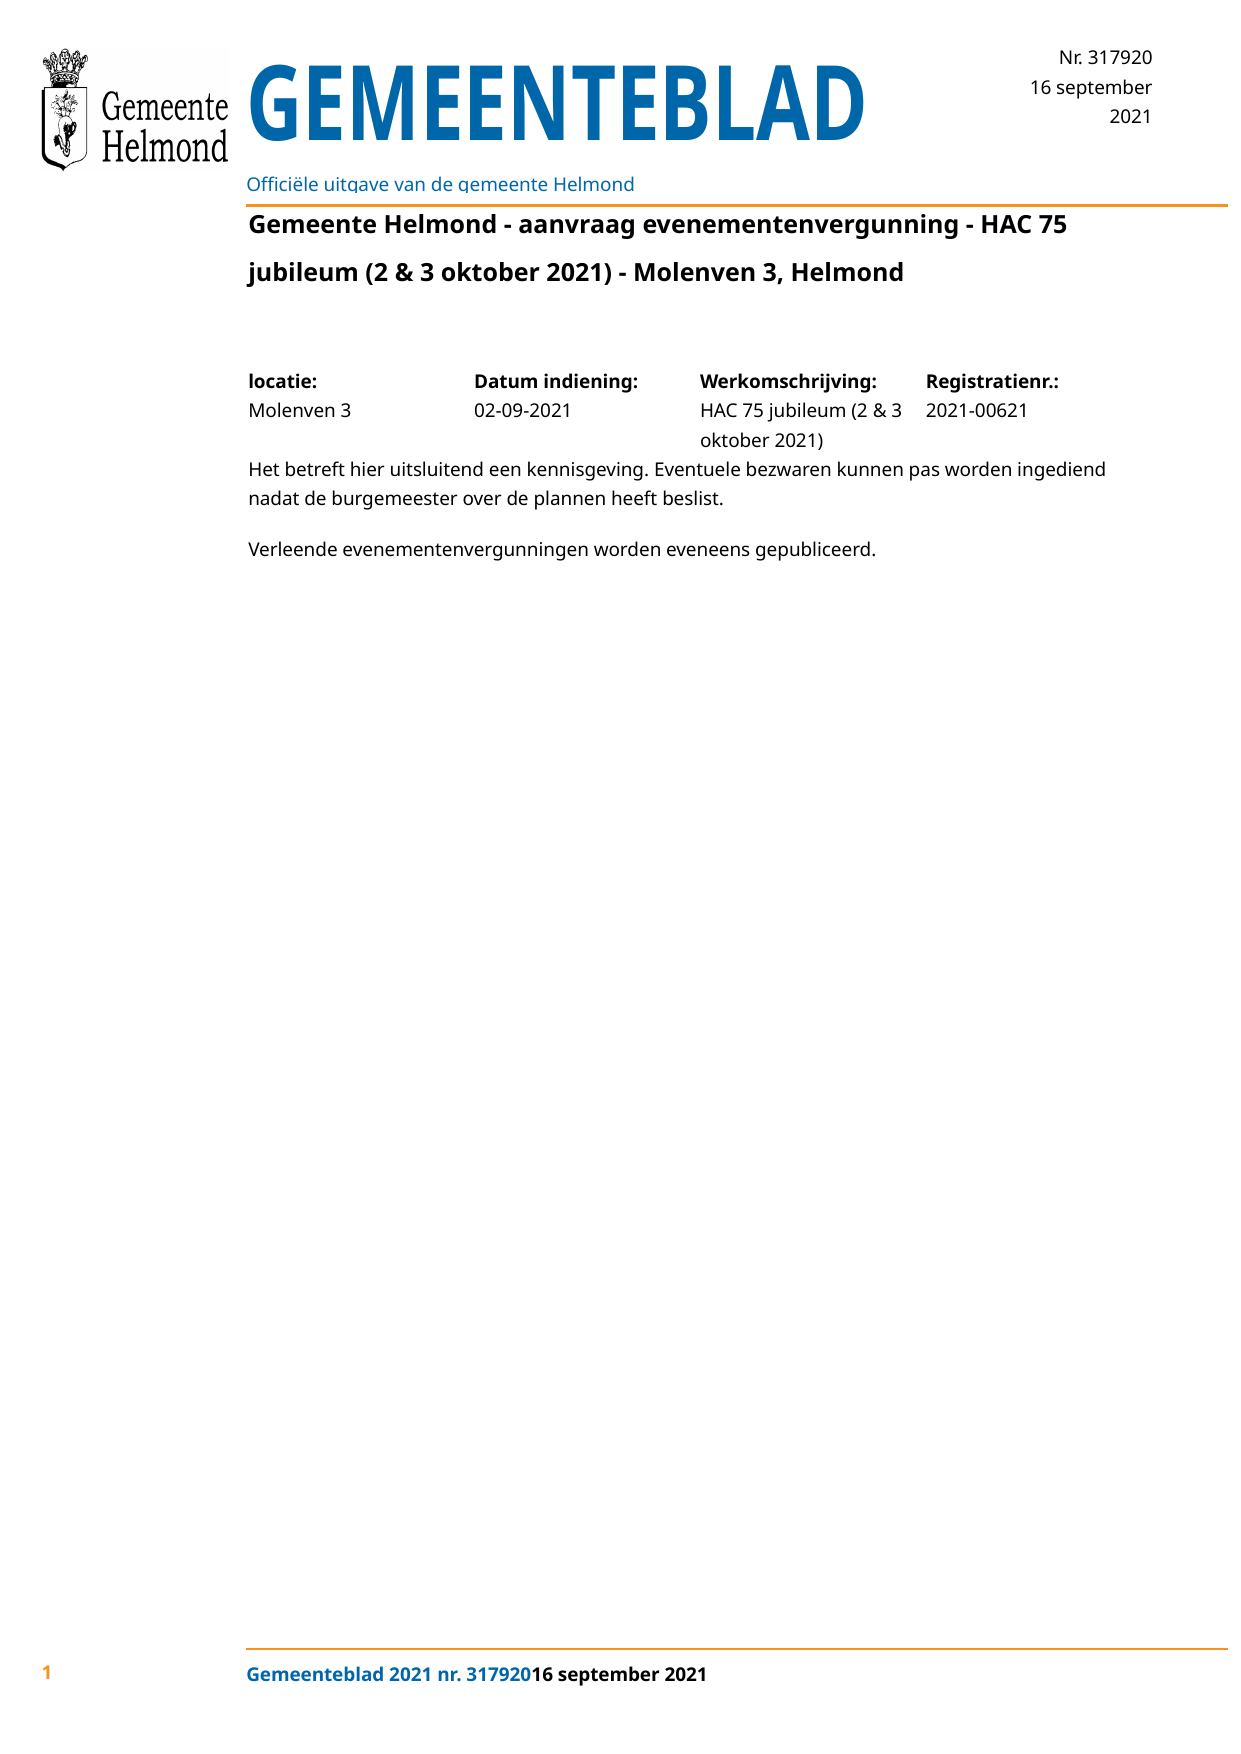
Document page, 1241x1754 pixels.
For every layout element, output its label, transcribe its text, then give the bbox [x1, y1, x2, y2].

table_header locatie: [248, 369, 474, 394]
table_header 2021-00621 [926, 398, 1152, 453]
text Verleende evenementenvergunningen worden eveneens gepubliceerd. [248, 536, 1152, 562]
picture [41, 47, 231, 172]
table_header HAC 75 jubileum (2 & 3 oktober 2021) [700, 398, 926, 453]
table_header Registratienr.: [926, 369, 1152, 394]
table_header Werkomschrijving: [700, 369, 926, 394]
table_header Molenven 3 [248, 398, 474, 453]
table_header 02-09-2021 [474, 398, 700, 453]
text Gemeente Helmond - aanvraag evenementenvergunning - HAC 75 jubileum (2 & 3 oktober 2021) - Molenven 3, Helmond [248, 207, 1152, 288]
table_header Datum indiening: [474, 369, 700, 394]
text Het betreft hier uitsluitend een kennisgeving. Eventuele bezwaren kunnen pas worden ingediend nadat de burgemeester over de plannen heeft beslist. [248, 456, 1152, 511]
